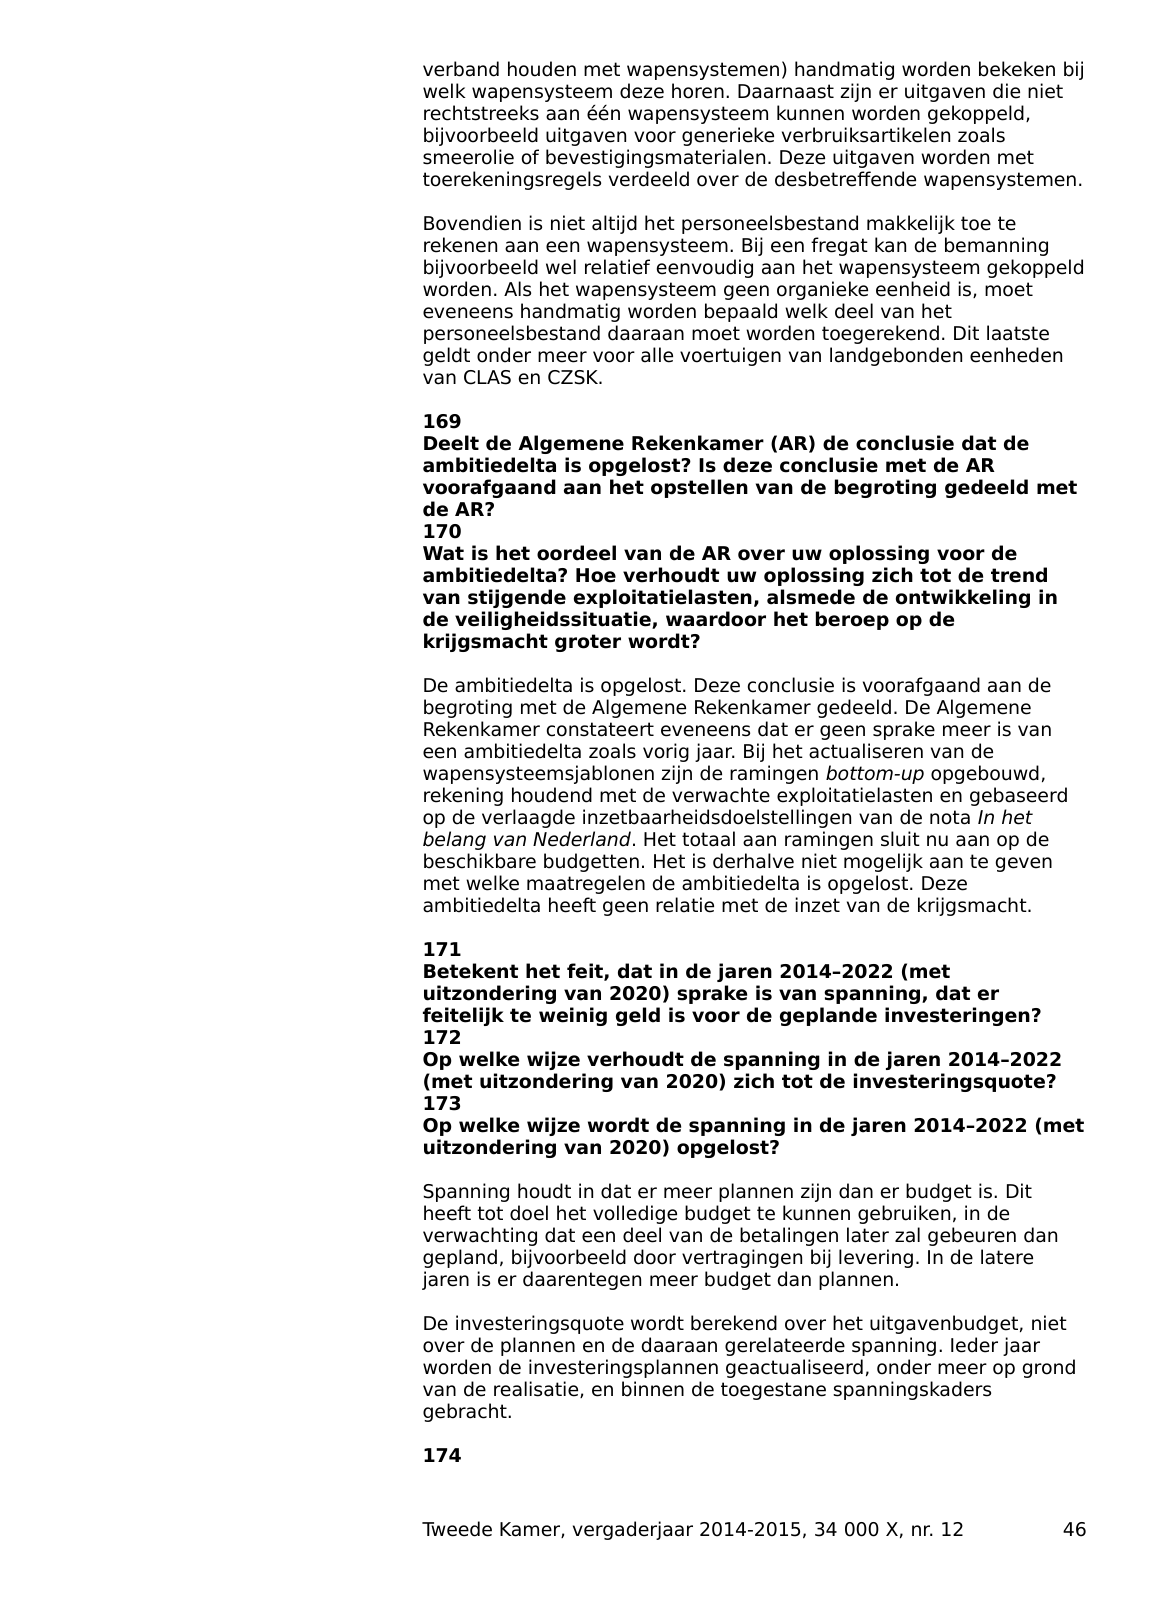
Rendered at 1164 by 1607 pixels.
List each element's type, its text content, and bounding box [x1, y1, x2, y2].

text 174 [422, 1445, 1087, 1467]
text De ambitiedelta is opgelost. Deze conclusie is voorafgaand aan de begroting met de Algemene Rekenkamer gedeeld. De Algemene Rekenkamer constateert eveneens dat er geen sprake meer is van een ambitiedelta zoals vorig jaar. Bij het actualiseren van de wapensysteemsjablonen zijn de ramingen bottom-up opgebouwd, rekening houdend met de verwachte exploitatielasten en gebaseerd op de verlaagde inzetbaarheidsdoelstellingen van de nota In het belang van Nederland. Het totaal aan ramingen sluit nu aan op de beschikbare budgetten. Het is derhalve niet mogelijk aan te geven met welke maatregelen de ambitiedelta is opgelost. Deze ambitiedelta heeft geen relatie met de inzet van de krijgsmacht. [422, 675, 1087, 917]
text Bovendien is niet altijd het personeelsbestand makkelijk toe te rekenen aan een wapensysteem. Bij een fregat kan de bemanning bijvoorbeeld wel relatief eenvoudig aan het wapensysteem gekoppeld worden. Als het wapensysteem geen organieke eenheid is, moet eveneens handmatig worden bepaald welk deel van het personeelsbestand daaraan moet worden toegerekend. Dit laatste geldt onder meer voor alle voertuigen van landgebonden eenheden van CLAS en CZSK. [422, 213, 1087, 389]
text 172 [422, 1027, 1087, 1049]
text 170 [422, 521, 1087, 543]
text verband houden met wapensystemen) handmatig worden bekeken bij welk wapensysteem deze horen. Daarnaast zijn er uitgaven die niet rechtstreeks aan één wapensysteem kunnen worden gekoppeld, bijvoorbeeld uitgaven voor generieke verbruiksartikelen zoals smeerolie of bevestigingsmaterialen. Deze uitgaven worden met toerekeningsregels verdeeld over de desbetreffende wapensystemen. [422, 59, 1087, 191]
text Wat is het oordeel van de AR over uw oplossing voor de ambitiedelta? Hoe verhoudt uw oplossing zich tot de trend van stijgende exploitatielasten, alsmede de ontwikkeling in de veiligheidssituatie, waardoor het beroep op de krijgsmacht groter wordt? [422, 543, 1087, 653]
text Spanning houdt in dat er meer plannen zijn dan er budget is. Dit heeft tot doel het volledige budget te kunnen gebruiken, in de verwachting dat een deel van de betalingen later zal gebeuren dan gepland, bijvoorbeeld door vertragingen bij levering. In de latere jaren is er daarentegen meer budget dan plannen. [422, 1181, 1087, 1291]
text De investeringsquote wordt berekend over het uitgavenbudget, niet over de plannen en de daaraan gerelateerde spanning. Ieder jaar worden de investeringsplannen geactualiseerd, onder meer op grond van de realisatie, en binnen de toegestane spanningskaders gebracht. [422, 1313, 1087, 1423]
text 171 [422, 939, 1087, 961]
text Betekent het feit, dat in de jaren 2014–2022 (met uitzondering van 2020) sprake is van spanning, dat er feitelijk te weinig geld is voor de geplande investeringen? [422, 961, 1087, 1027]
text 169 [422, 411, 1087, 433]
text Op welke wijze verhoudt de spanning in de jaren 2014–2022 (met uitzondering van 2020) zich tot de investeringsquote? [422, 1049, 1087, 1093]
text 173 [422, 1093, 1087, 1115]
text Deelt de Algemene Rekenkamer (AR) de conclusie dat de ambitiedelta is opgelost? Is deze conclusie met de AR voorafgaand aan het opstellen van de begroting gedeeld met de AR? [422, 433, 1087, 521]
text Op welke wijze wordt de spanning in de jaren 2014–2022 (met uitzondering van 2020) opgelost? [422, 1115, 1087, 1159]
